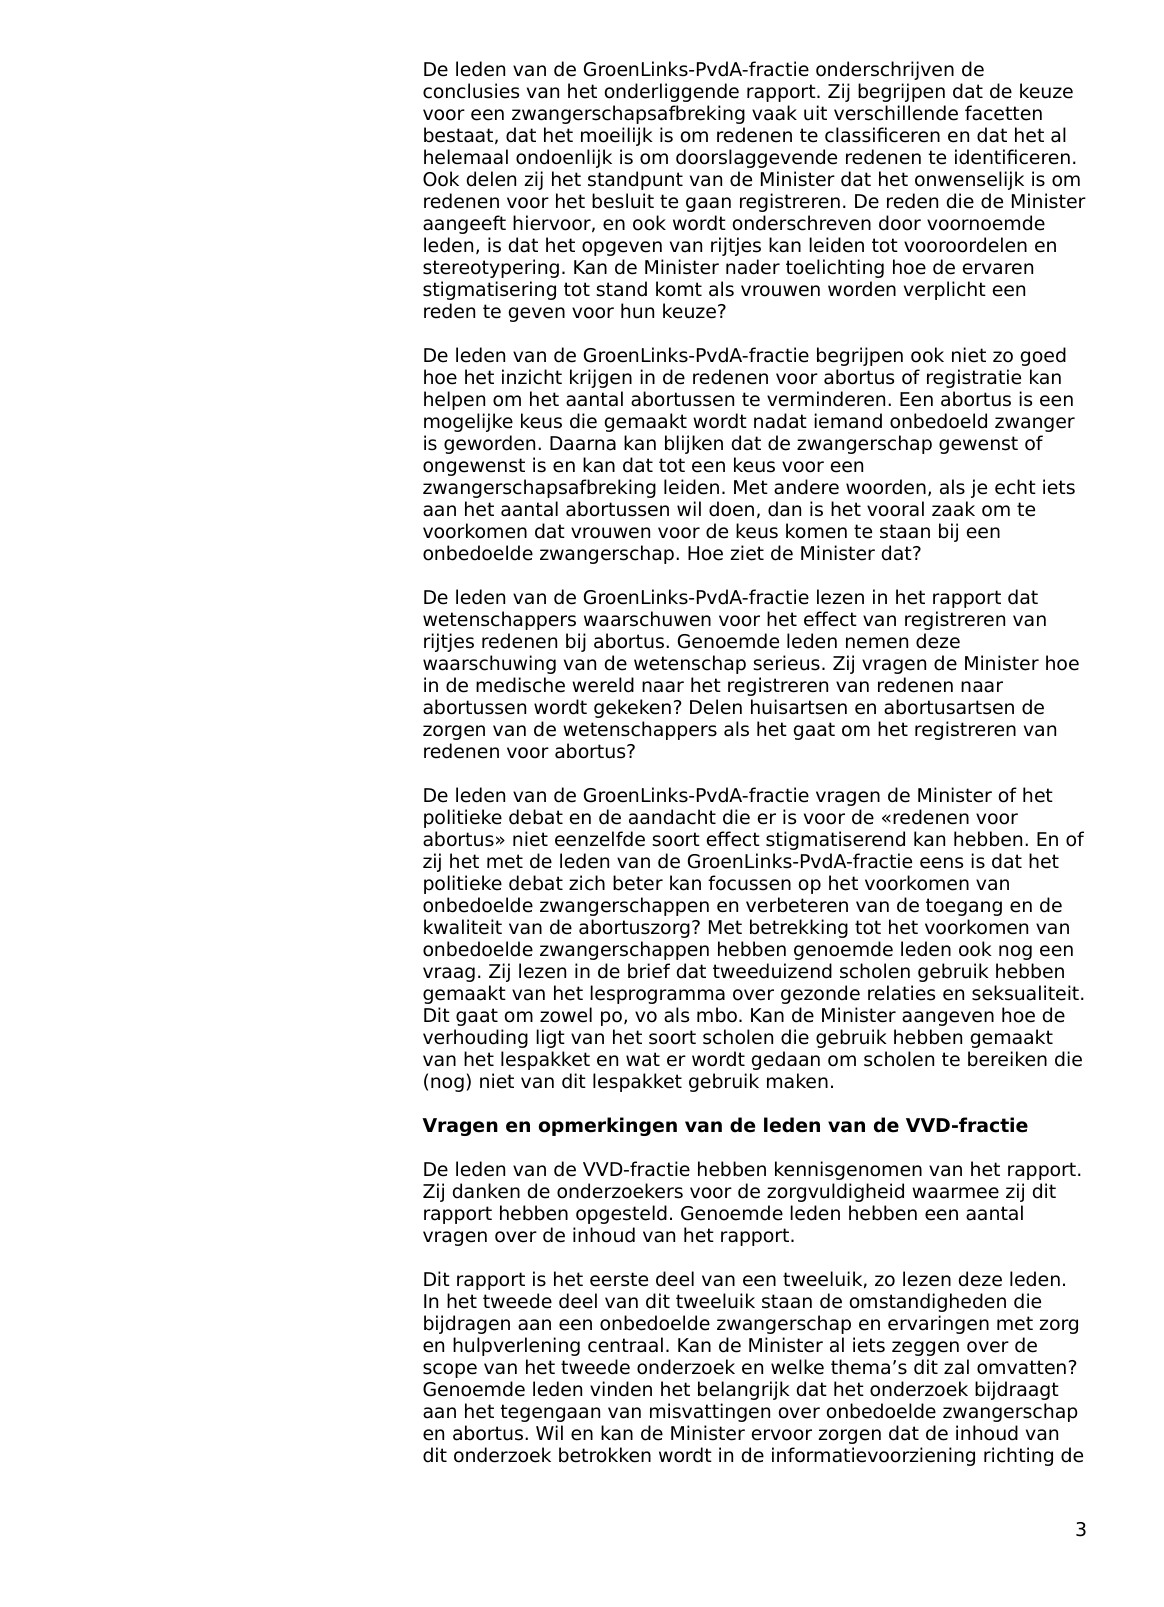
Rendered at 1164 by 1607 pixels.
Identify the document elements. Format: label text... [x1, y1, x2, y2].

text De leden van de GroenLinks-PvdA-fractie lezen in het rapport dat wetenschappers waarschuwen voor het effect van registreren van rijtjes redenen bij abortus. Genoemde leden nemen deze waarschuwing van de wetenschap serieus. Zij vragen de Minister hoe in de medische wereld naar het registreren van redenen naar abortussen wordt gekeken? Delen huisartsen en abortusartsen de zorgen van de wetenschappers als het gaat om het registreren van redenen voor abortus? [422, 587, 1087, 763]
text De leden van de VVD-fractie hebben kennisgenomen van het rapport. Zij danken de onderzoekers voor de zorgvuldigheid waarmee zij dit rapport hebben opgesteld. Genoemde leden hebben een aantal vragen over de inhoud van het rapport. [422, 1159, 1087, 1247]
text De leden van de GroenLinks-PvdA-fractie vragen de Minister of het politieke debat en de aandacht die er is voor de «redenen voor abortus» niet eenzelfde soort effect stigmatiserend kan hebben. En of zij het met de leden van de GroenLinks-PvdA-fractie eens is dat het politieke debat zich beter kan focussen op het voorkomen van onbedoelde zwangerschappen en verbeteren van de toegang en de kwaliteit van de abortuszorg? Met betrekking tot het voorkomen van onbedoelde zwangerschappen hebben genoemde leden ook nog een vraag. Zij lezen in de brief dat tweeduizend scholen gebruik hebben gemaakt van het lesprogramma over gezonde relaties en seksualiteit. Dit gaat om zowel po, vo als mbo. Kan de Minister aangeven hoe de verhouding ligt van het soort scholen die gebruik hebben gemaakt van het lespakket en wat er wordt gedaan om scholen te bereiken die (nog) niet van dit lespakket gebruik maken. [422, 785, 1087, 1093]
subtitle Vragen en opmerkingen van de leden van de VVD-fractie [422, 1115, 1087, 1137]
text Dit rapport is het eerste deel van een tweeluik, zo lezen deze leden. In het tweede deel van dit tweeluik staan de omstandigheden die bijdragen aan een onbedoelde zwangerschap en ervaringen met zorg en hulpverlening centraal. Kan de Minister al iets zeggen over de scope van het tweede onderzoek en welke thema’s dit zal omvatten? Genoemde leden vinden het belangrijk dat het onderzoek bijdraagt aan het tegengaan van misvattingen over onbedoelde zwangerschap en abortus. Wil en kan de Minister ervoor zorgen dat de inhoud van dit onderzoek betrokken wordt in de informatievoorziening richting de [422, 1269, 1087, 1467]
text De leden van de GroenLinks-PvdA-fractie onderschrijven de conclusies van het onderliggende rapport. Zij begrijpen dat de keuze voor een zwangerschapsafbreking vaak uit verschillende facetten bestaat, dat het moeilijk is om redenen te classificeren en dat het al helemaal ondoenlijk is om doorslaggevende redenen te identificeren. Ook delen zij het standpunt van de Minister dat het onwenselijk is om redenen voor het besluit te gaan registreren. De reden die de Minister aangeeft hiervoor, en ook wordt onderschreven door voornoemde leden, is dat het opgeven van rijtjes kan leiden tot vooroordelen en stereotypering. Kan de Minister nader toelichting hoe de ervaren stigmatisering tot stand komt als vrouwen worden verplicht een reden te geven voor hun keuze? [422, 59, 1087, 323]
text De leden van de GroenLinks-PvdA-fractie begrijpen ook niet zo goed hoe het inzicht krijgen in de redenen voor abortus of registratie kan helpen om het aantal abortussen te verminderen. Een abortus is een mogelijke keus die gemaakt wordt nadat iemand onbedoeld zwanger is geworden. Daarna kan blijken dat de zwangerschap gewenst of ongewenst is en kan dat tot een keus voor een zwangerschapsafbreking leiden. Met andere woorden, als je echt iets aan het aantal abortussen wil doen, dan is het vooral zaak om te voorkomen dat vrouwen voor de keus komen te staan bij een onbedoelde zwangerschap. Hoe ziet de Minister dat? [422, 345, 1087, 565]
